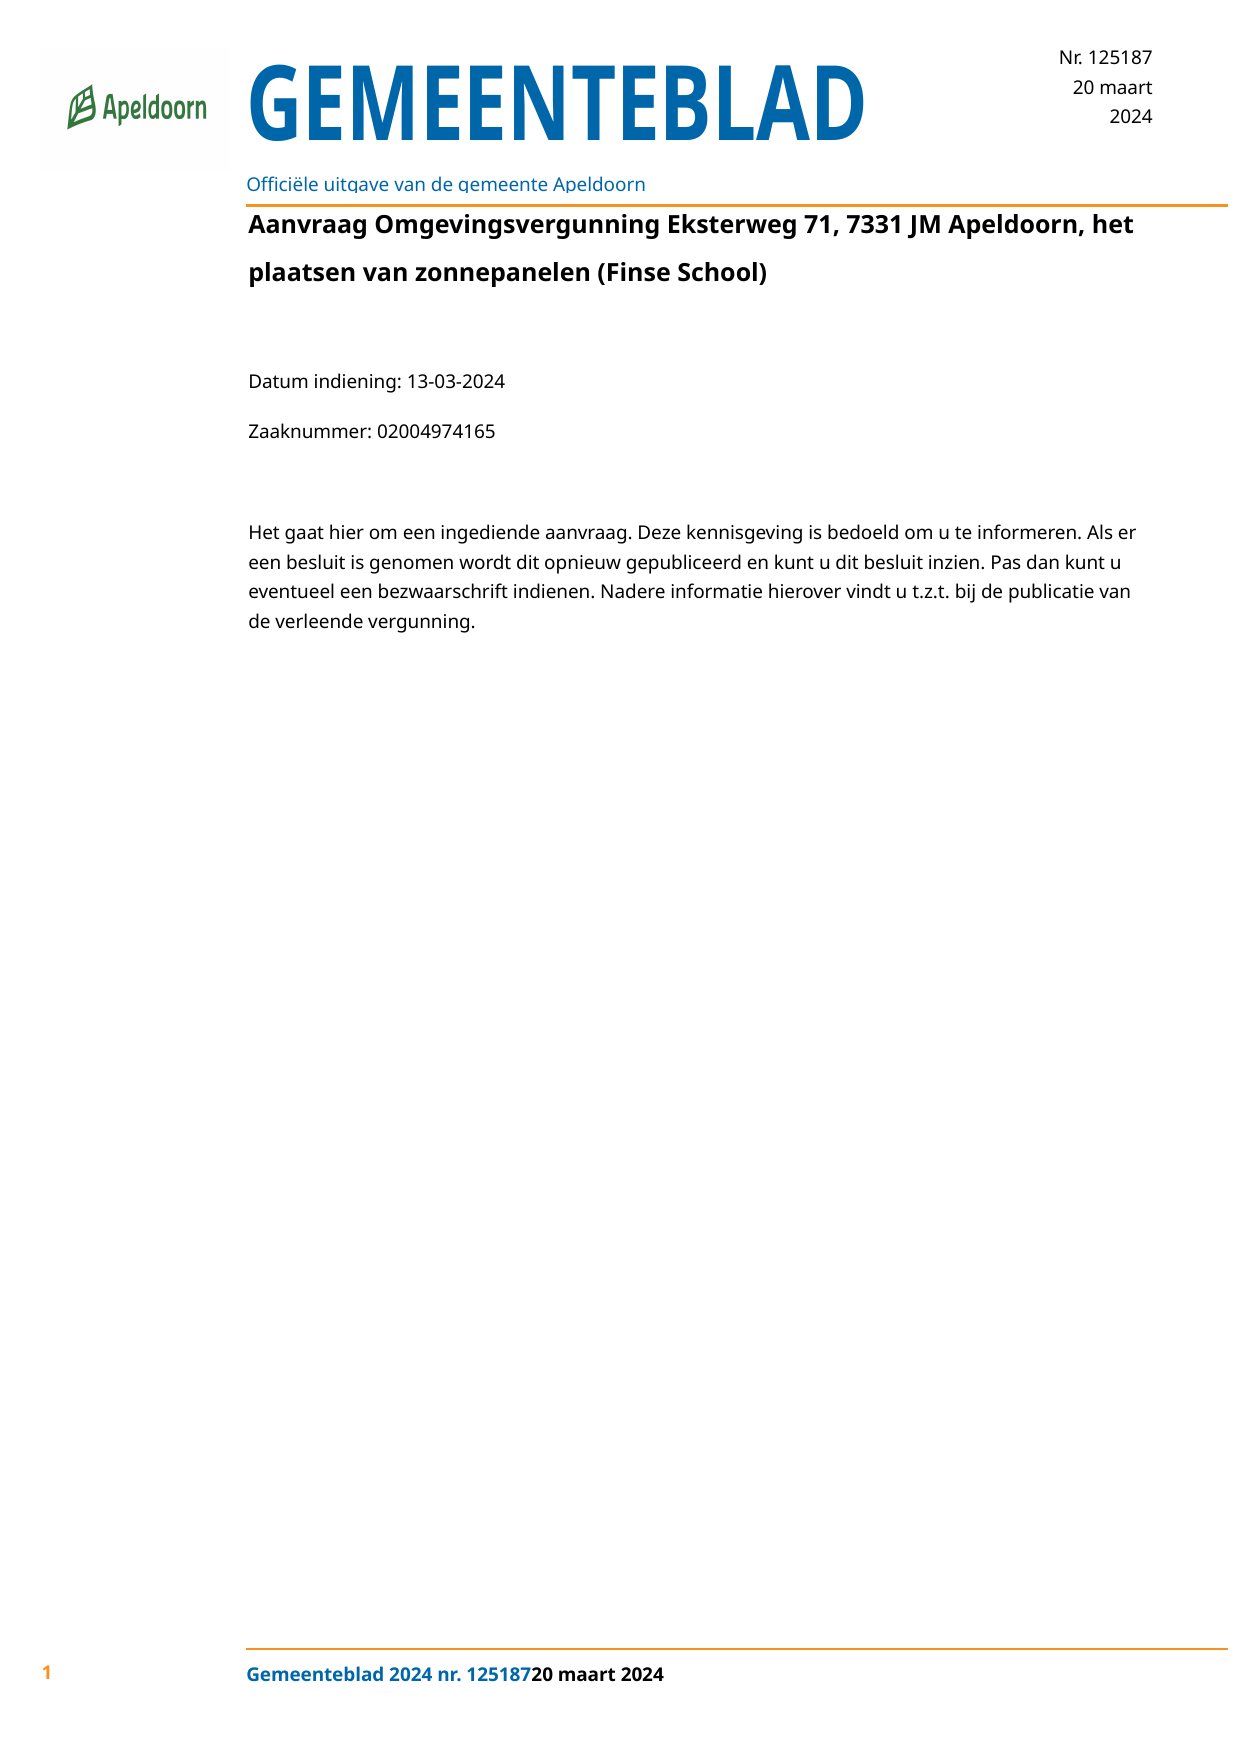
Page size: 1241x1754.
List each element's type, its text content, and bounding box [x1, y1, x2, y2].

text Datum indiening: 13-03-2024 [248, 368, 1152, 394]
picture [41, 47, 231, 172]
text Het gaat hier om een ingediende aanvraag. Deze kennisgeving is bedoeld om u te informeren. Als er een besluit is genomen wordt dit opnieuw gepubliceerd en kunt u dit besluit inzien. Pas dan kunt u eventueel een bezwaarschrift indienen. Nadere informatie hierover vindt u t.z.t. bij de publicatie van de verleende vergunning. [248, 519, 1152, 634]
text Zaaknummer: 02004974165 [248, 419, 1152, 444]
text Aanvraag Omgevingsvergunning Eksterweg 71, 7331 JM Apeldoorn, het plaatsen van zonnepanelen (Finse School) [248, 207, 1152, 288]
